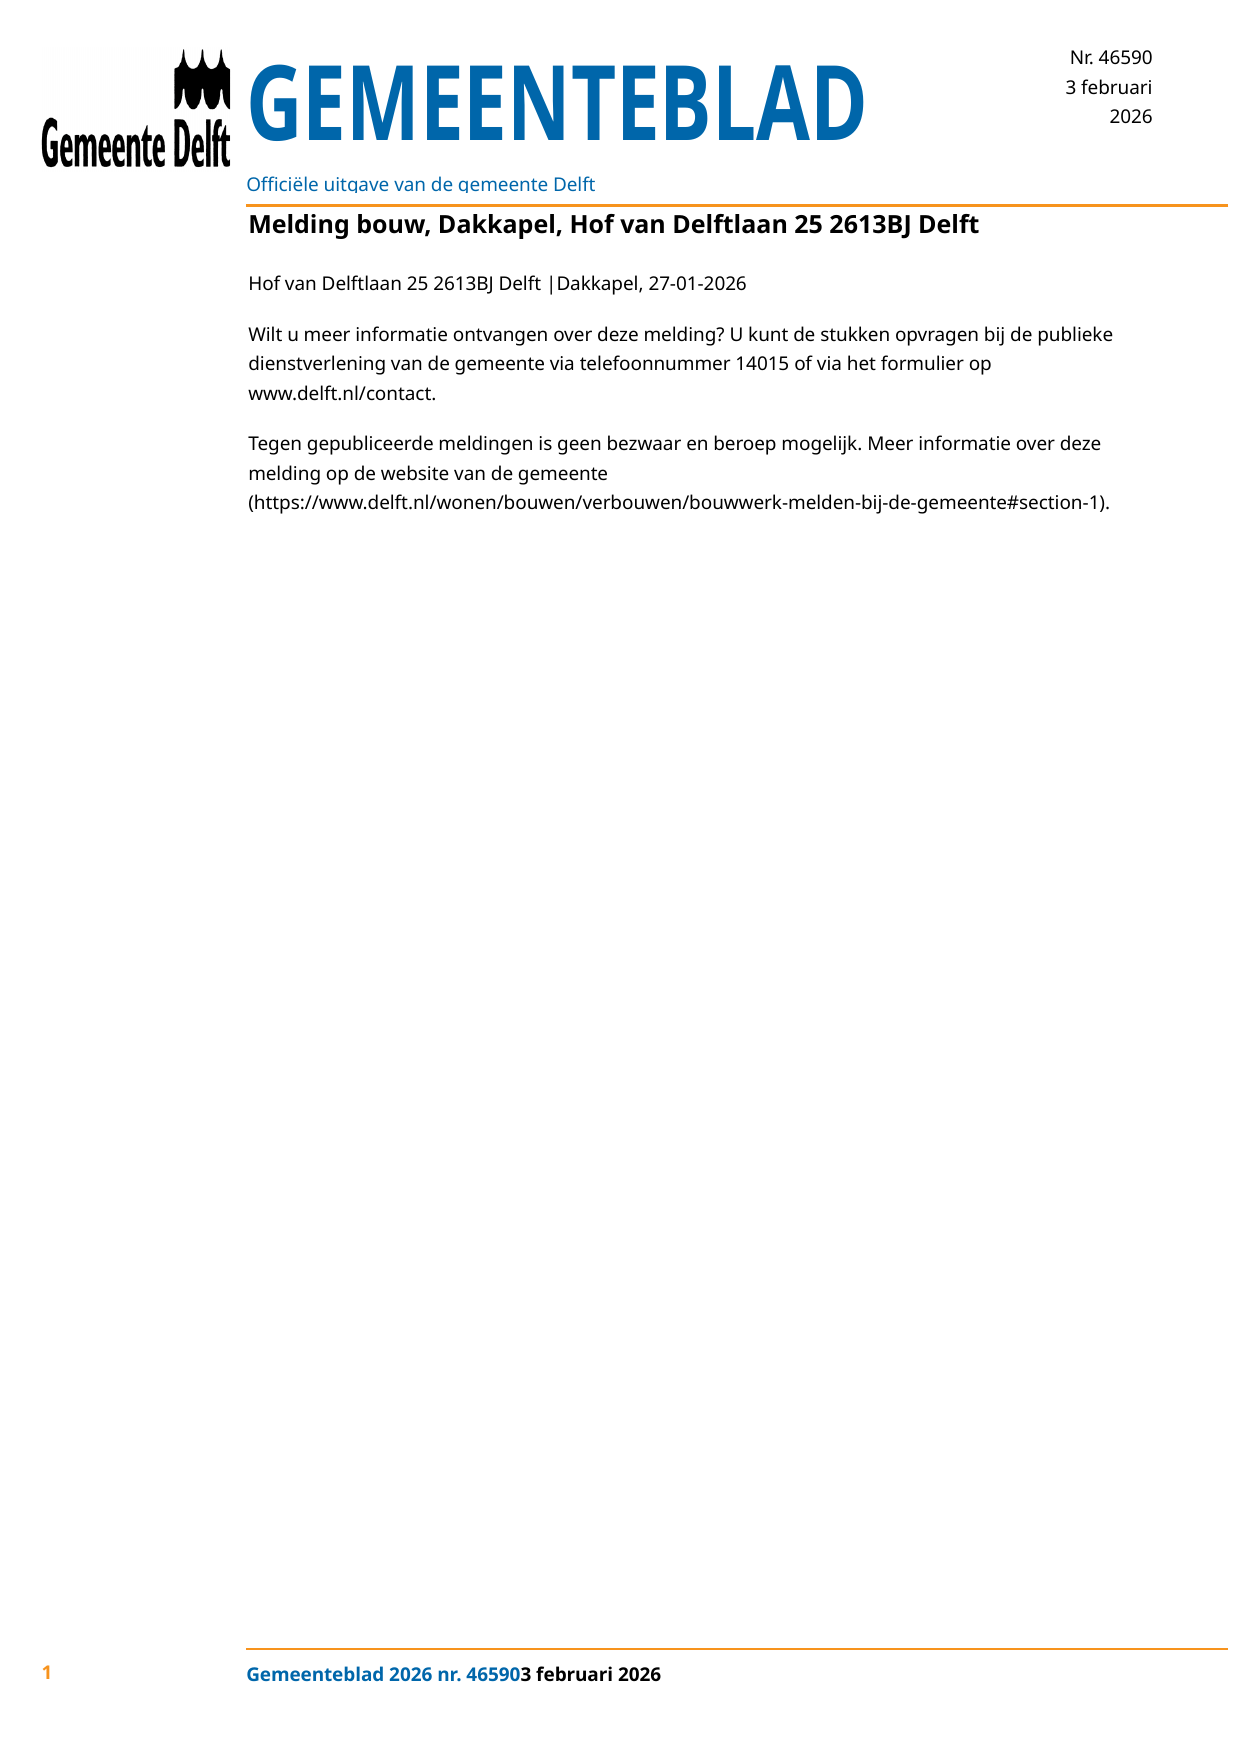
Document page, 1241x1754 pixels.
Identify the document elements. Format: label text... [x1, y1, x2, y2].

text Tegen gepubliceerde meldingen is geen bezwaar en beroep mogelijk. Meer informatie over deze melding op de website van de gemeente (https://www.delft.nl/wonen/bouwen/verbouwen/bouwwerk-melden-bij-de-gemeente#section-1). [248, 430, 1152, 515]
text Hof van Delftlaan 25 2613BJ Delft |Dakkapel, 27-01-2026 [248, 270, 1152, 296]
text Melding bouw, Dakkapel, Hof van Delftlaan 25 2613BJ Delft [248, 207, 1152, 241]
text Wilt u meer informatie ontvangen over deze melding? U kunt de stukken opvragen bij de publieke dienstverlening van de gemeente via telefoonnummer 14015 of via het formulier op www.delft.nl/contact. [248, 321, 1152, 406]
picture [41, 47, 231, 172]
